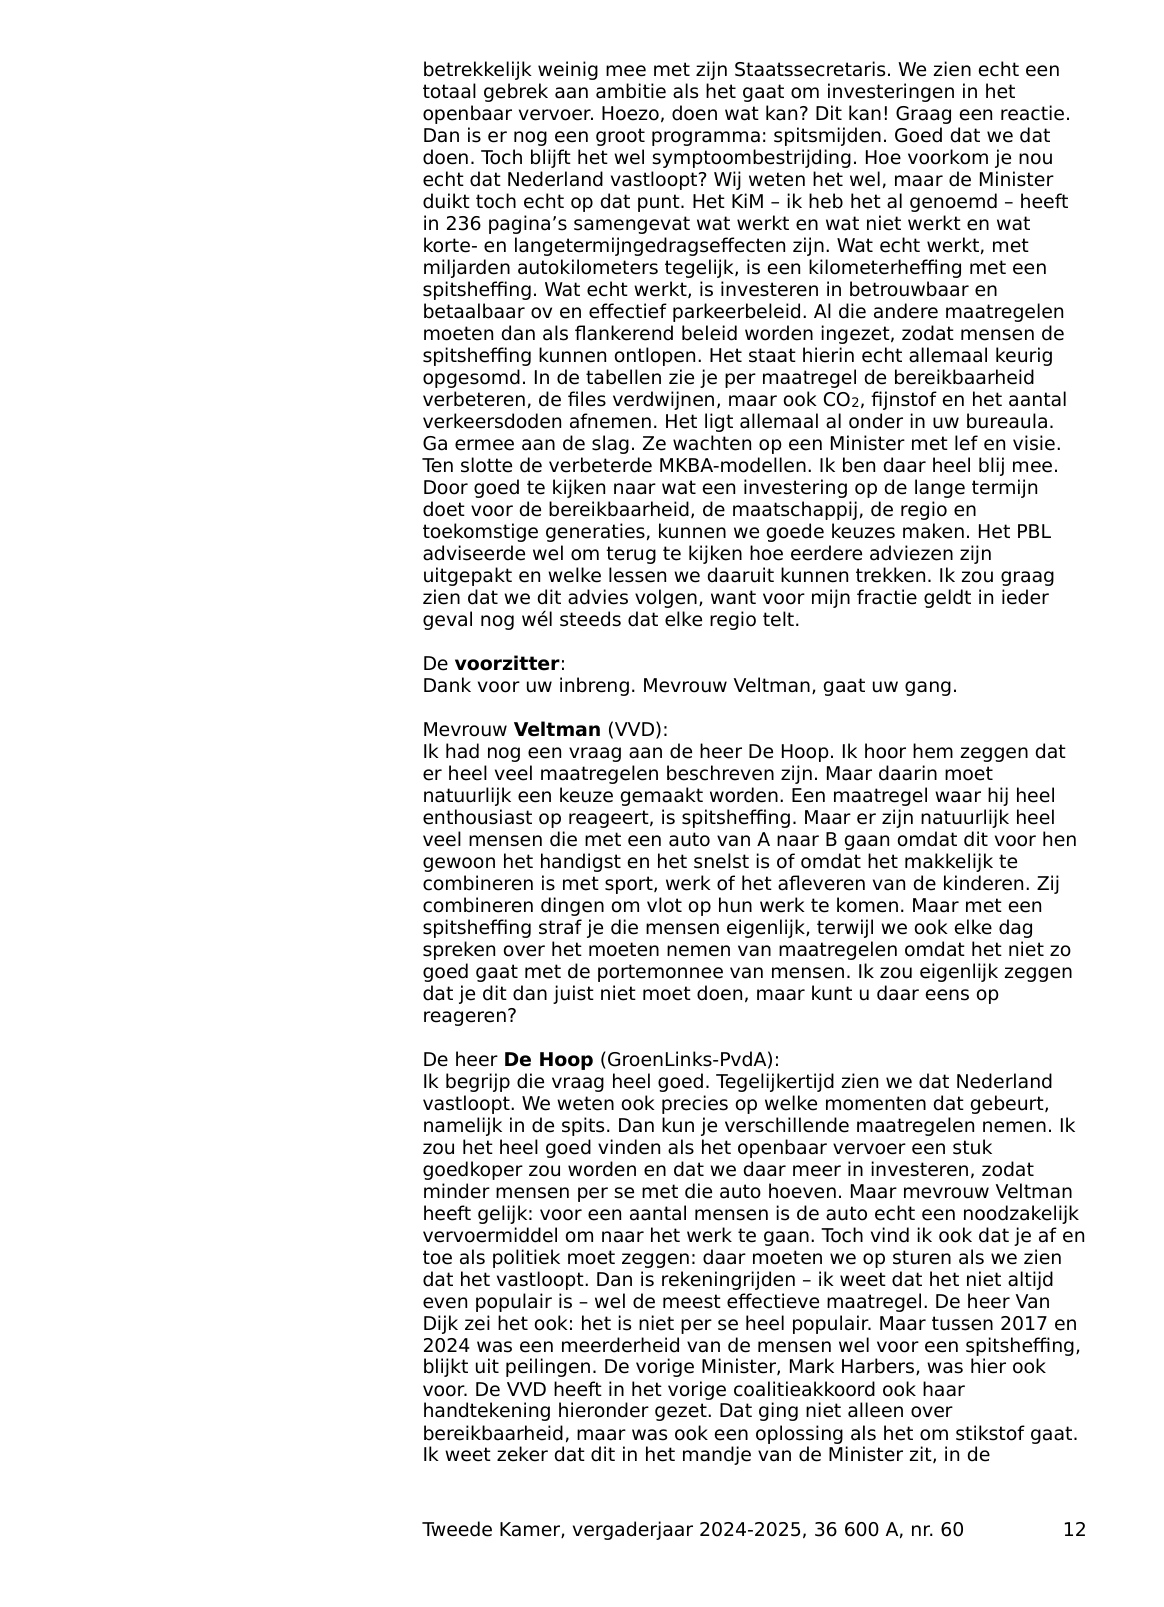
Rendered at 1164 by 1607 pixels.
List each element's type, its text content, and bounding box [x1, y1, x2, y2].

text Ik begrijp die vraag heel goed. Tegelijkertijd zien we dat Nederland vastloopt. We weten ook precies op welke momenten dat gebeurt, namelijk in de spits. Dan kun je verschillende maatregelen nemen. Ik zou het heel goed vinden als het openbaar vervoer een stuk goedkoper zou worden en dat we daar meer in investeren, zodat minder mensen per se met die auto hoeven. Maar mevrouw Veltman heeft gelijk: voor een aantal mensen is de auto echt een noodzakelijk vervoermiddel om naar het werk te gaan. Toch vind ik ook dat je af en toe als politiek moet zeggen: daar moeten we op sturen als we zien dat het vastloopt. Dan is rekeningrijden – ik weet dat het niet altijd even populair is – wel de meest effectieve maatregel. De heer Van Dijk zei het ook: het is niet per se heel populair. Maar tussen 2017 en 2024 was een meerderheid van de mensen wel voor een spitsheffing, blijkt uit peilingen. De vorige Minister, Mark Harbers, was hier ook voor. De VVD heeft in het vorige coalitieakkoord ook haar handtekening hieronder gezet. Dat ging niet alleen over bereikbaarheid, maar was ook een oplossing als het om stikstof gaat. Ik weet zeker dat dit in het mandje van de Minister zit, in de [422, 1071, 1087, 1466]
text Dank voor uw inbreng. Mevrouw Veltman, gaat uw gang. [422, 675, 1087, 697]
text betrekkelijk weinig mee met zijn Staatssecretaris. We zien echt een totaal gebrek aan ambitie als het gaat om investeringen in het openbaar vervoer. Hoezo, doen wat kan? Dit kan! Graag een reactie. [422, 59, 1087, 125]
text Mevrouw Veltman (VVD): [422, 719, 1087, 741]
text De voorzitter: [422, 653, 1087, 675]
text Ten slotte de verbeterde MKBA-modellen. Ik ben daar heel blij mee. Door goed te kijken naar wat een investering op de lange termijn doet voor de bereikbaarheid, de maatschappij, de regio en toekomstige generaties, kunnen we goede keuzes maken. Het PBL adviseerde wel om terug te kijken hoe eerdere adviezen zijn uitgepakt en welke lessen we daaruit kunnen trekken. Ik zou graag zien dat we dit advies volgen, want voor mijn fractie geldt in ieder geval nog wél steeds dat elke regio telt. [422, 455, 1087, 631]
text De heer De Hoop (GroenLinks-PvdA): [422, 1049, 1087, 1071]
text Ik had nog een vraag aan de heer De Hoop. Ik hoor hem zeggen dat er heel veel maatregelen beschreven zijn. Maar daarin moet natuurlijk een keuze gemaakt worden. Een maatregel waar hij heel enthousiast op reageert, is spitsheffing. Maar er zijn natuurlijk heel veel mensen die met een auto van A naar B gaan omdat dit voor hen gewoon het handigst en het snelst is of omdat het makkelijk te combineren is met sport, werk of het afleveren van de kinderen. Zij combineren dingen om vlot op hun werk te komen. Maar met een spitsheffing straf je die mensen eigenlijk, terwijl we ook elke dag spreken over het moeten nemen van maatregelen omdat het niet zo goed gaat met de portemonnee van mensen. Ik zou eigenlijk zeggen dat je dit dan juist niet moet doen, maar kunt u daar eens op reageren? [422, 741, 1087, 1027]
text Dan is er nog een groot programma: spitsmijden. Goed dat we dat doen. Toch blijft het wel symptoombestrijding. Hoe voorkom je nou echt dat Nederland vastloopt? Wij weten het wel, maar de Minister duikt toch echt op dat punt. Het KiM – ik heb het al genoemd – heeft in 236 pagina’s samengevat wat werkt en wat niet werkt en wat korte- en langetermijngedragseffecten zijn. Wat echt werkt, met miljarden autokilometers tegelijk, is een kilometerheffing met een spitsheffing. Wat echt werkt, is investeren in betrouwbaar en betaalbaar ov en effectief parkeerbeleid. Al die andere maatregelen moeten dan als flankerend beleid worden ingezet, zodat mensen de spitsheffing kunnen ontlopen. Het staat hierin echt allemaal keurig opgesomd. In de tabellen zie je per maatregel de bereikbaarheid verbeteren, de files verdwijnen, maar ook CO2, fijnstof en het aantal verkeersdoden afnemen. Het ligt allemaal al onder in uw bureaula. Ga ermee aan de slag. Ze wachten op een Minister met lef en visie. [422, 125, 1087, 455]
